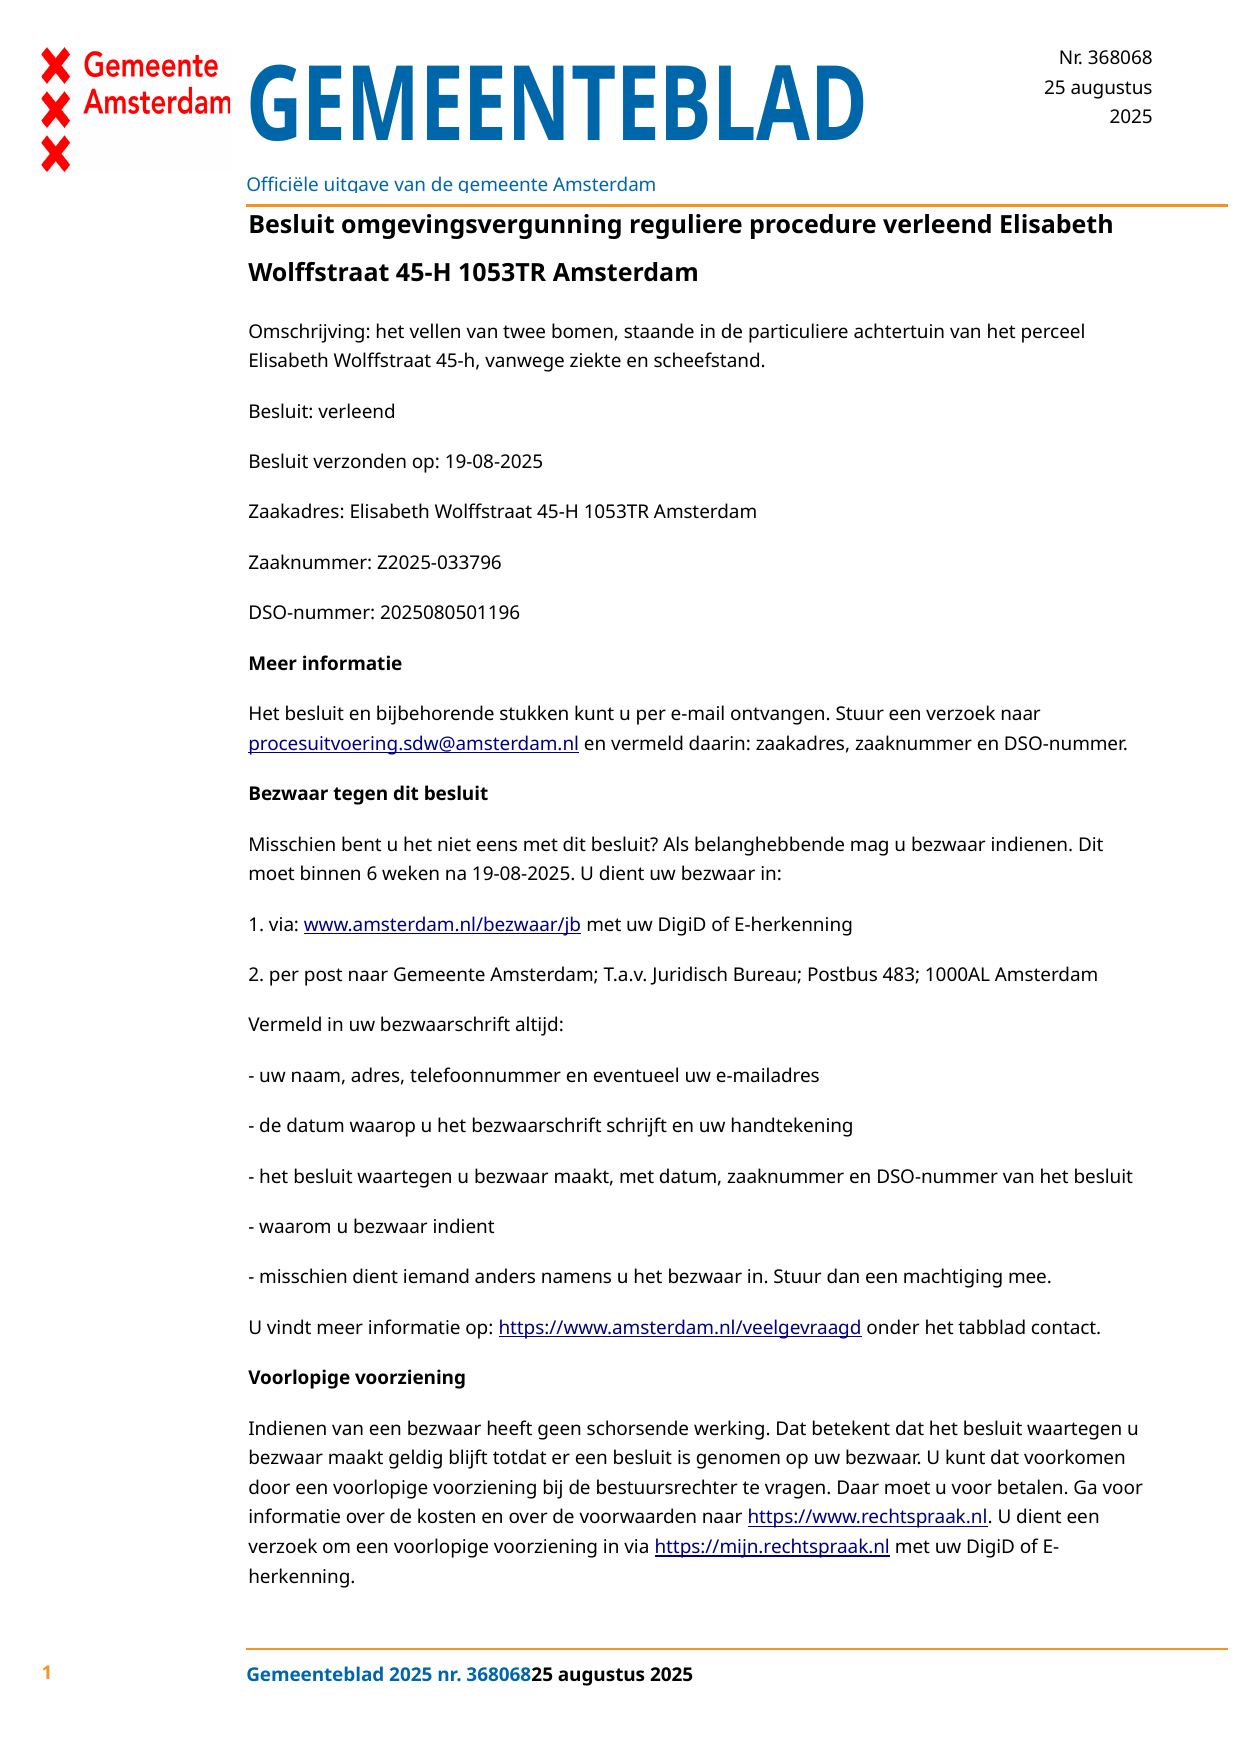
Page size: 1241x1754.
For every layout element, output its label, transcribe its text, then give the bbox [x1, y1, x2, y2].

text Zaakadres: Elisabeth Wolffstraat 45-H 1053TR Amsterdam [248, 499, 1152, 524]
text Besluit verzonden op: 19-08-2025 [248, 448, 1152, 474]
picture [41, 47, 231, 172]
text Omschrijving: het vellen van twee bomen, staande in de particuliere achtertuin van het perceel Elisabeth Wolffstraat 45-h, vanwege ziekte en scheefstand. [248, 318, 1152, 373]
text DSO-nummer: 2025080501196 [248, 599, 1152, 625]
text Besluit: verleend [248, 398, 1152, 424]
text U vindt meer informatie op: https://www.amsterdam.nl/veelgevraagd onder het tabblad contact. [248, 1314, 1152, 1340]
text Vermeld in uw bezwaarschrift altijd: [248, 1012, 1152, 1037]
text Bezwaar tegen dit besluit [248, 780, 1152, 806]
text - waarom u bezwaar indient [248, 1213, 1152, 1239]
text Het besluit en bijbehorende stukken kunt u per e-mail ontvangen. Stuur een verzoek naar procesuitvoering.sdw@amsterdam.nl en vermeld daarin: zaakadres, zaaknummer en DSO-nummer. [248, 700, 1152, 756]
text Besluit omgevingsvergunning reguliere procedure verleend Elisabeth Wolffstraat 45-H 1053TR Amsterdam [248, 207, 1152, 288]
text Voorlopige voorziening [248, 1364, 1152, 1390]
text Zaaknummer: Z2025-033796 [248, 549, 1152, 575]
text 2. per post naar Gemeente Amsterdam; T.a.v. Juridisch Bureau; Postbus 483; 1000AL Amsterdam [248, 961, 1152, 987]
text Indienen van een bezwaar heeft geen schorsende werking. Dat betekent dat het besluit waartegen u bezwaar maakt geldig blijft totdat er een besluit is genomen op uw bezwaar. U kunt dat voorkomen door een voorlopige voorziening bij de bestuursrechter te vragen. Daar moet u voor betalen. Ga voor informatie over de kosten en over de voorwaarden naar https://www.rechtspraak.nl. U dient een verzoek om een voorlopige voorziening in via https://mijn.rechtspraak.nl met uw DigiD of E-herkenning. [248, 1415, 1152, 1589]
text - uw naam, adres, telefoonnummer en eventueel uw e-mailadres [248, 1062, 1152, 1088]
text - misschien dient iemand anders namens u het bezwaar in. Stuur dan een machtiging mee. [248, 1264, 1152, 1289]
text Misschien bent u het niet eens met dit besluit? Als belanghebbende mag u bezwaar indienen. Dit moet binnen 6 weken na 19-08-2025. U dient uw bezwaar in: [248, 831, 1152, 886]
text - de datum waarop u het bezwaarschrift schrijft en uw handtekening [248, 1112, 1152, 1138]
text Meer informatie [248, 650, 1152, 676]
text 1. via: www.amsterdam.nl/bezwaar/jb met uw DigiD of E-herkenning [248, 911, 1152, 937]
text - het besluit waartegen u bezwaar maakt, met datum, zaaknummer en DSO-nummer van het besluit [248, 1163, 1152, 1189]
